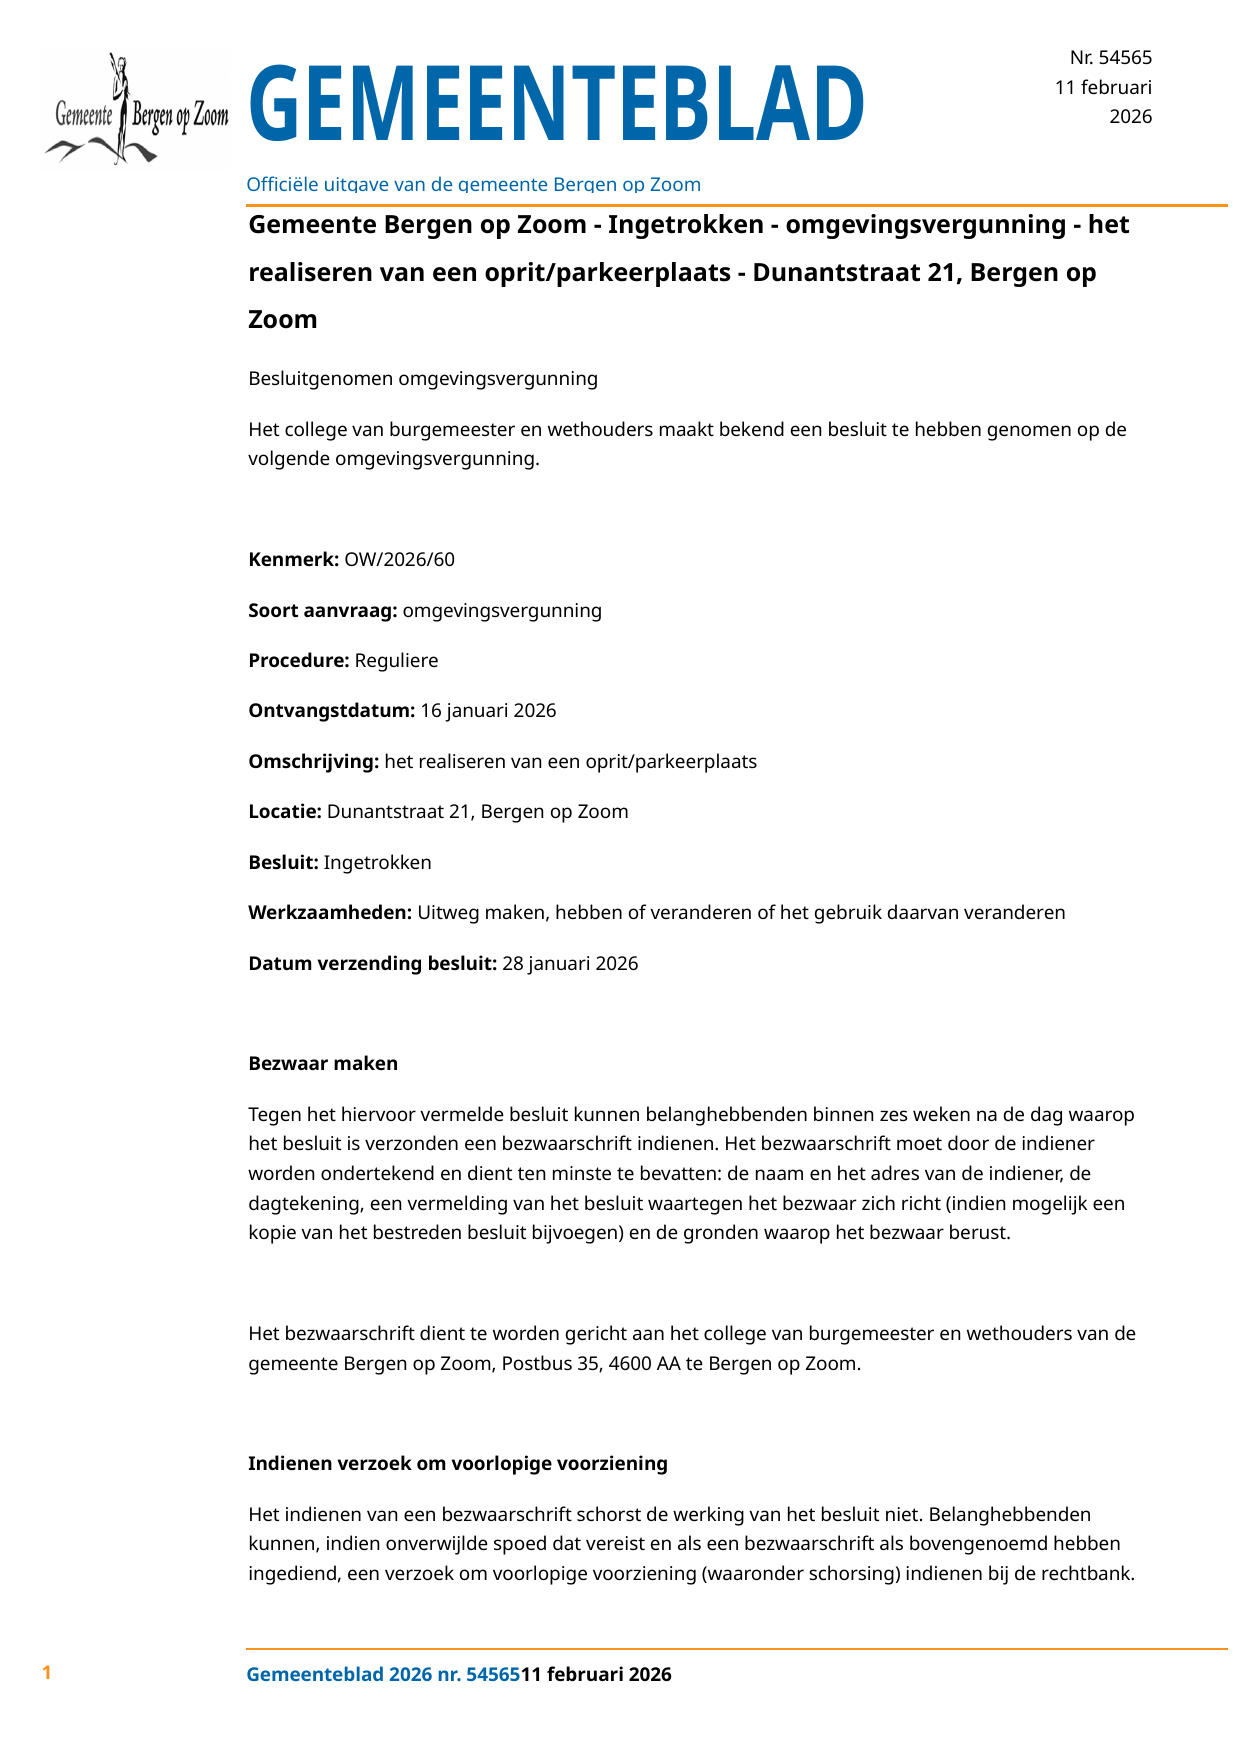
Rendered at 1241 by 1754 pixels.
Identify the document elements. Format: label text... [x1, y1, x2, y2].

text Ontvangstdatum: 16 januari 2026 [248, 698, 1152, 723]
text Procedure: Reguliere [248, 647, 1152, 673]
text Soort aanvraag: omgevingsvergunning [248, 597, 1152, 622]
text Werkzaamheden: Uitweg maken, hebben of veranderen of het gebruik daarvan veranderen [248, 899, 1152, 925]
text Besluit: Ingetrokken [248, 849, 1152, 874]
text Locatie: Dunantstraat 21, Bergen op Zoom [248, 798, 1152, 824]
text Tegen het hiervoor vermelde besluit kunnen belanghebbenden binnen zes weken na de dag waarop het besluit is verzonden een bezwaarschrift indienen. Het bezwaarschrift moet door de indiener worden ondertekend en dient ten minste te bevatten: de naam en het adres van de indiener, de dagtekening, een vermelding van het besluit waartegen het bezwaar zich richt (indien mogelijk een kopie van het bestreden besluit bijvoegen) en de gronden waarop het bezwaar berust. [248, 1101, 1152, 1245]
text Indienen verzoek om voorlopige voorziening [248, 1451, 1152, 1476]
picture [41, 47, 231, 172]
text Kenmerk: OW/2026/60 [248, 546, 1152, 572]
text Het bezwaarschrift dient te worden gericht aan het college van burgemeester en wethouders van de gemeente Bergen op Zoom, Postbus 35, 4600 AA te Bergen op Zoom. [248, 1320, 1152, 1375]
text Besluitgenomen omgevingsvergunning [248, 366, 1152, 391]
text Gemeente Bergen op Zoom - Ingetrokken - omgevingsvergunning - het realiseren van een oprit/parkeerplaats - Dunantstraat 21, Bergen op Zoom [248, 207, 1152, 336]
text Omschrijving: het realiseren van een oprit/parkeerplaats [248, 748, 1152, 774]
text Het indienen van een bezwaarschrift schorst de werking van het besluit niet. Belanghebbenden kunnen, indien onverwijlde spoed dat vereist en als een bezwaarschrift als bovengenoemd hebben ingediend, een verzoek om voorlopige voorziening (waaronder schorsing) indienen bij de rechtbank. [248, 1501, 1152, 1586]
text Datum verzending besluit: 28 januari 2026 [248, 950, 1152, 975]
text Het college van burgemeester en wethouders maakt bekend een besluit te hebben genomen op de volgende omgevingsvergunning. [248, 416, 1152, 471]
text Bezwaar maken [248, 1051, 1152, 1076]
